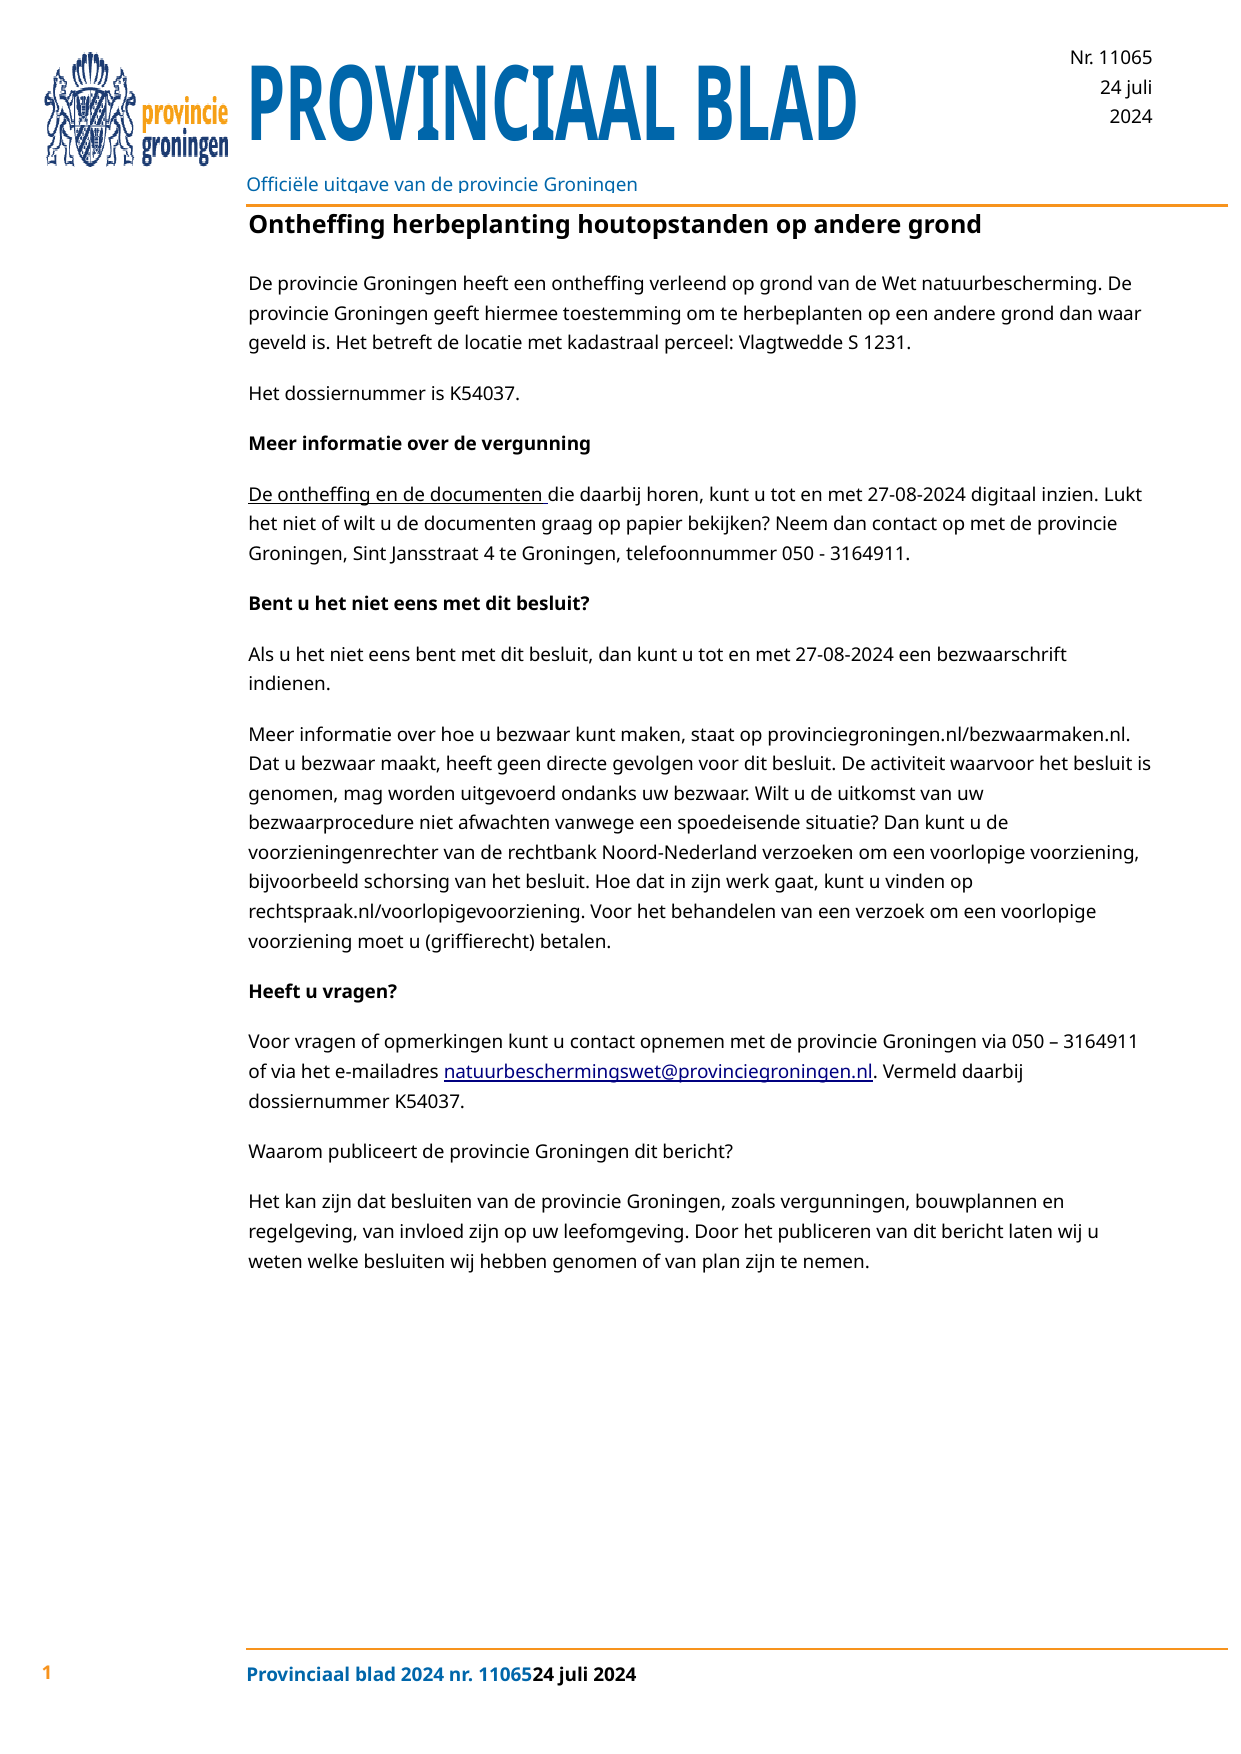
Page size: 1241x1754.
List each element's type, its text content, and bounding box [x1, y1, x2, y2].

text Waarom publiceert de provincie Groningen dit bericht? [248, 1138, 1152, 1164]
picture [41, 47, 231, 172]
text Het dossiernummer is K54037. [248, 380, 1152, 406]
text Voor vragen of opmerkingen kunt u contact opnemen met de provincie Groningen via 050 – 3164911 of via het e-mailadres natuurbeschermingswet@provinciegroningen.nl. Vermeld daarbij dossiernummer K54037. [248, 1029, 1152, 1113]
text De provincie Groningen heeft een ontheffing verleend op grond van de Wet natuurbescherming. De provincie Groningen geeft hiermee toestemming om te herbeplanten op een andere grond dan waar geveld is. Het betreft de locatie met kadastraal perceel: Vlagtwedde S 1231. [248, 270, 1152, 355]
text Het kan zijn dat besluiten van de provincie Groningen, zoals vergunningen, bouwplannen en regelgeving, van invloed zijn op uw leefomgeving. Door het publiceren van dit bericht laten wij u weten welke besluiten wij hebben genomen of van plan zijn te nemen. [248, 1189, 1152, 1273]
text Heeft u vragen? [248, 978, 1152, 1004]
text Als u het niet eens bent met dit besluit, dan kunt u tot en met 27-08-2024 een bezwaarschrift indienen. [248, 641, 1152, 696]
text Meer informatie over de vergunning [248, 430, 1152, 456]
text Bent u het niet eens met dit besluit? [248, 590, 1152, 616]
text De ontheffing en de documenten die daarbij horen, kunt u tot en met 27-08-2024 digitaal inzien. Lukt het niet of wilt u de documenten graag op papier bekijken? Neem dan contact op met de provincie Groningen, Sint Jansstraat 4 te Groningen, telefoonnummer 050 - 3164911. [248, 481, 1152, 566]
text Ontheffing herbeplanting houtopstanden op andere grond [248, 207, 1152, 241]
text Meer informatie over hoe u bezwaar kunt maken, staat op provinciegroningen.nl/bezwaarmaken.nl. Dat u bezwaar maakt, heeft geen directe gevolgen voor dit besluit. De activiteit waarvoor het besluit is genomen, mag worden uitgevoerd ondanks uw bezwaar. Wilt u de uitkomst van uw bezwaarprocedure niet afwachten vanwege een spoedeisende situatie? Dan kunt u de voorzieningenrechter van de rechtbank Noord-Nederland verzoeken om een voorlopige voorziening, bijvoorbeeld schorsing van het besluit. Hoe dat in zijn werk gaat, kunt u vinden op rechtspraak.nl/voorlopigevoorziening. Voor het behandelen van een verzoek om een voorlopige voorziening moet u (griffierecht) betalen. [248, 721, 1152, 953]
